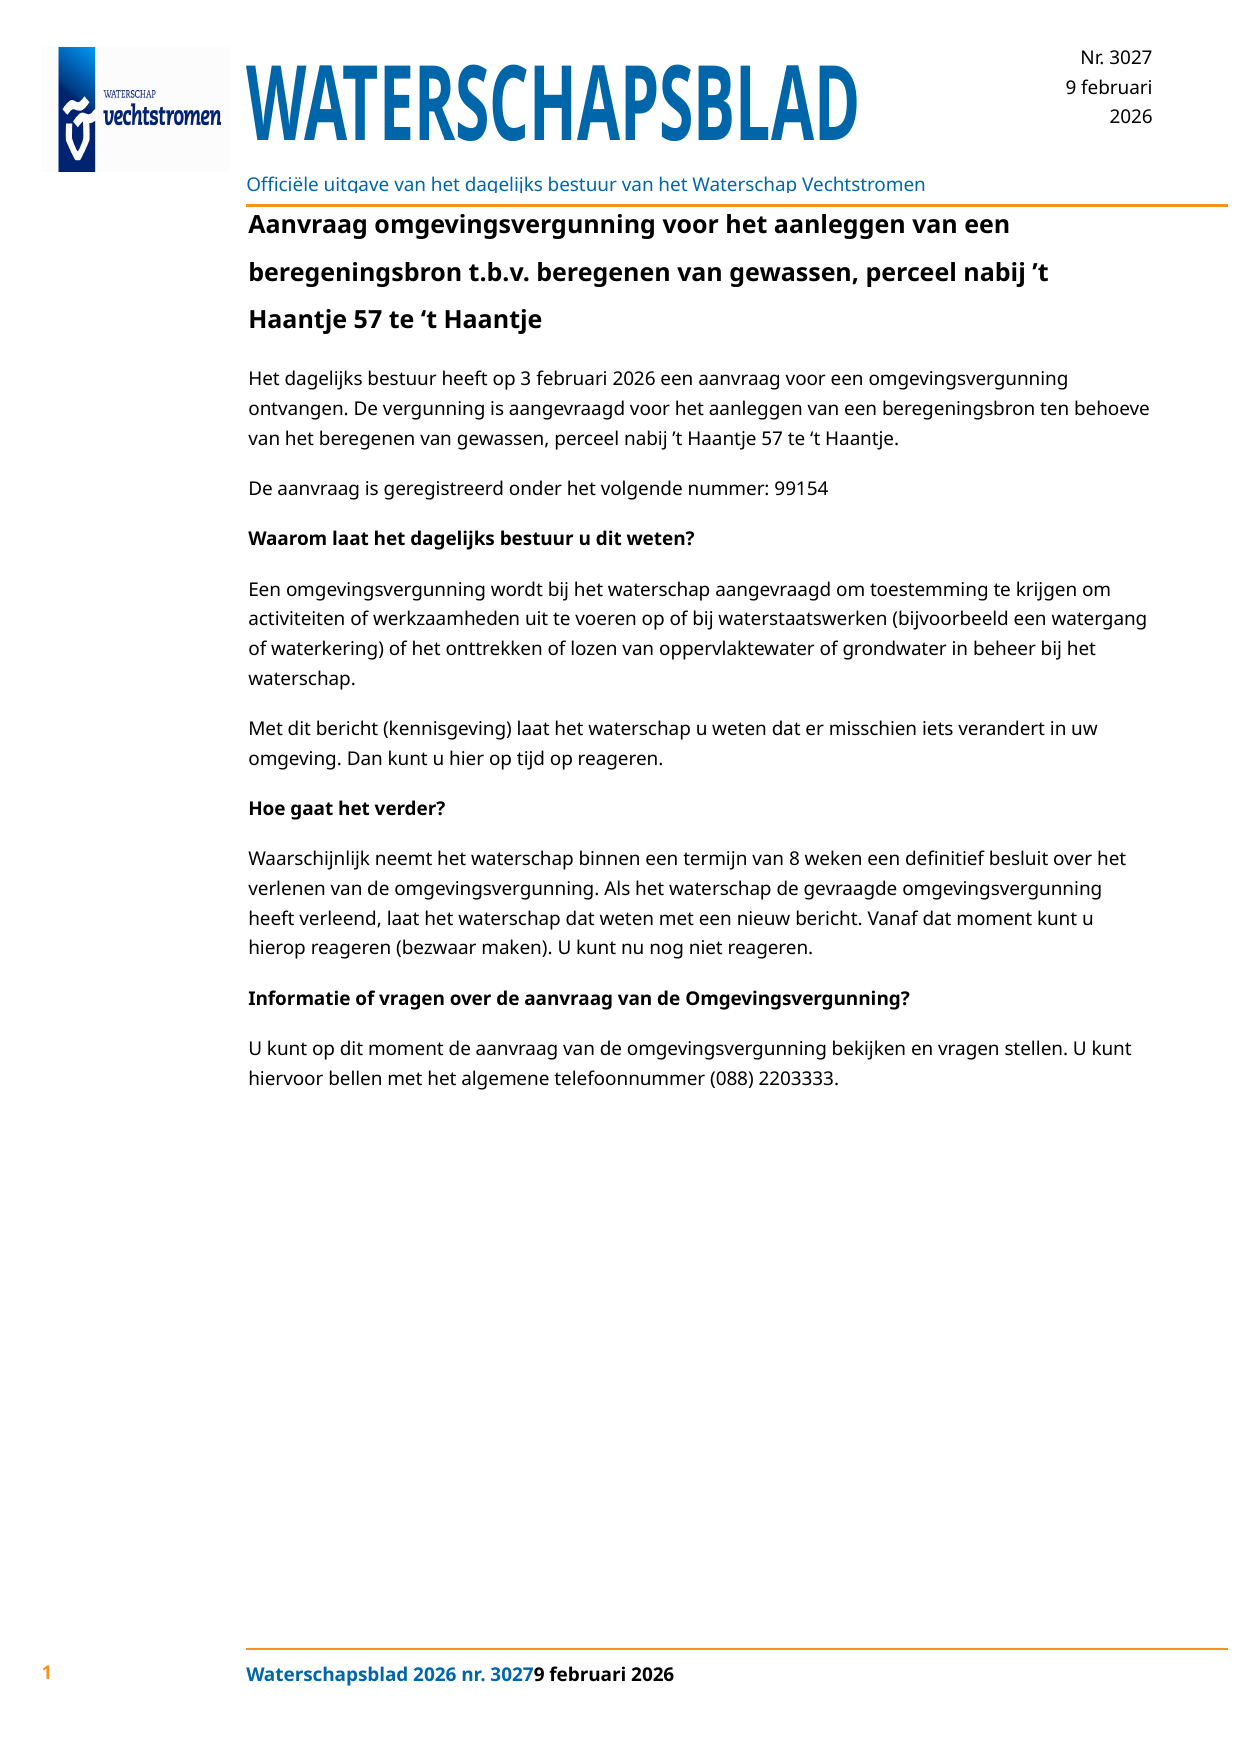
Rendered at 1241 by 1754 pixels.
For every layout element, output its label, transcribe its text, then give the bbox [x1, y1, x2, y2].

text Hoe gaat het verder? [248, 795, 1152, 821]
text Het dagelijks bestuur heeft op 3 februari 2026 een aanvraag voor een omgevingsvergunning ontvangen. De vergunning is aangevraagd voor het aanleggen van een beregeningsbron ten behoeve van het beregenen van gewassen, perceel nabij ’t Haantje 57 te ‘t Haantje. [248, 366, 1152, 450]
text Informatie of vragen over de aanvraag van de Omgevingsvergunning? [248, 985, 1152, 1010]
text Waarom laat het dagelijks bestuur u dit weten? [248, 526, 1152, 551]
text Met dit bericht (kennisgeving) laat het waterschap u weten dat er misschien iets verandert in uw omgeving. Dan kunt u hier op tijd op reageren. [248, 715, 1152, 770]
text Aanvraag omgevingsvergunning voor het aanleggen van een beregeningsbron t.b.v. beregenen van gewassen, perceel nabij ’t Haantje 57 te ‘t Haantje [248, 207, 1152, 336]
text U kunt op dit moment de aanvraag van de omgevingsvergunning bekijken en vragen stellen. U kunt hiervoor bellen met het algemene telefoonnummer (088) 2203333. [248, 1035, 1152, 1090]
text Een omgevingsvergunning wordt bij het waterschap aangevraagd om toestemming te krijgen om activiteiten of werkzaamheden uit te voeren op of bij waterstaatswerken (bijvoorbeeld een watergang of waterkering) of het onttrekken of lozen van oppervlaktewater of grondwater in beheer bij het waterschap. [248, 576, 1152, 690]
text De aanvraag is geregistreerd onder het volgende nummer: 99154 [248, 475, 1152, 501]
text Waarschijnlijk neemt het waterschap binnen een termijn van 8 weken een definitief besluit over het verlenen van de omgevingsvergunning. Als het waterschap de gevraagde omgevingsvergunning heeft verleend, laat het waterschap dat weten met een nieuw bericht. Vanaf dat moment kunt u hierop reageren (bezwaar maken). U kunt nu nog niet reageren. [248, 846, 1152, 960]
picture [41, 47, 231, 172]
